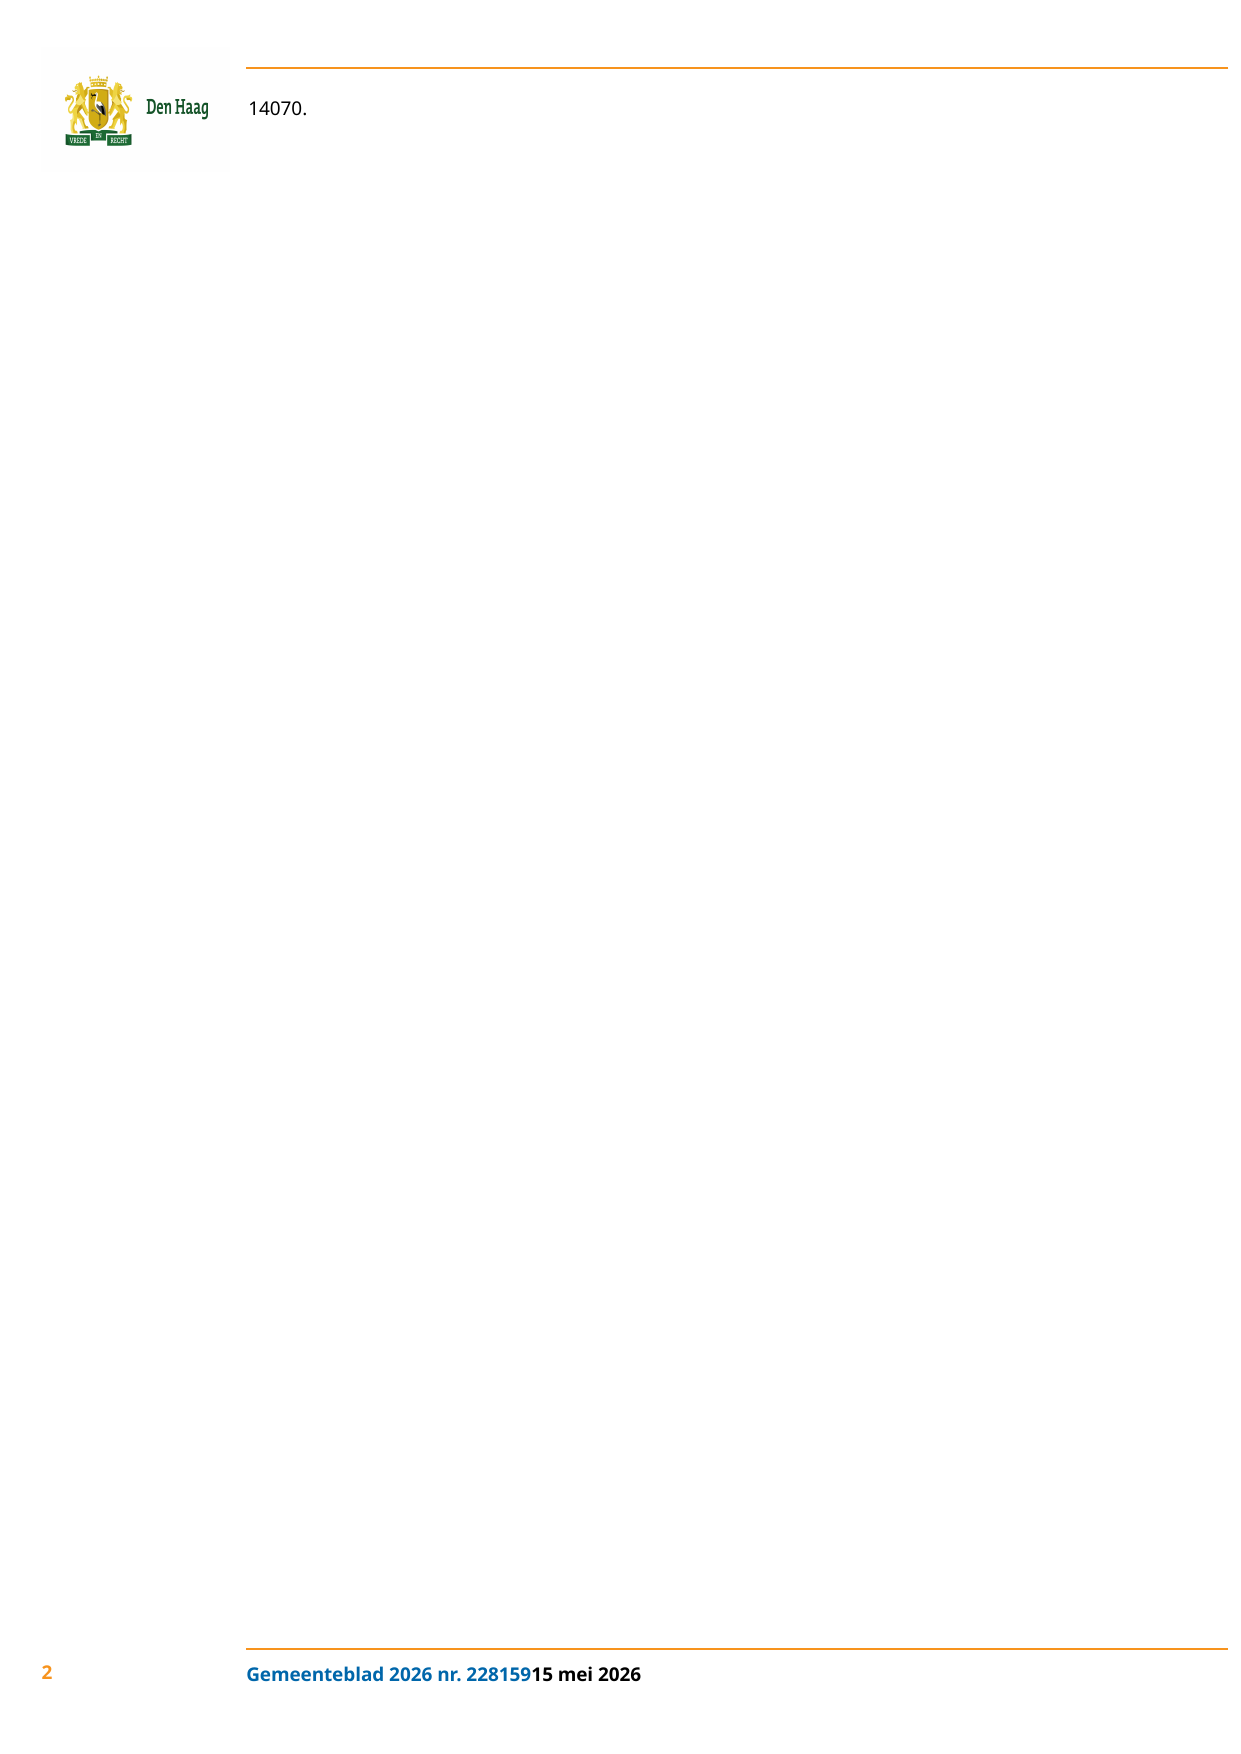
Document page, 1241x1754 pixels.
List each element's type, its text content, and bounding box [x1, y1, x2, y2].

picture [41, 47, 231, 172]
text 14070. [248, 95, 1152, 121]
